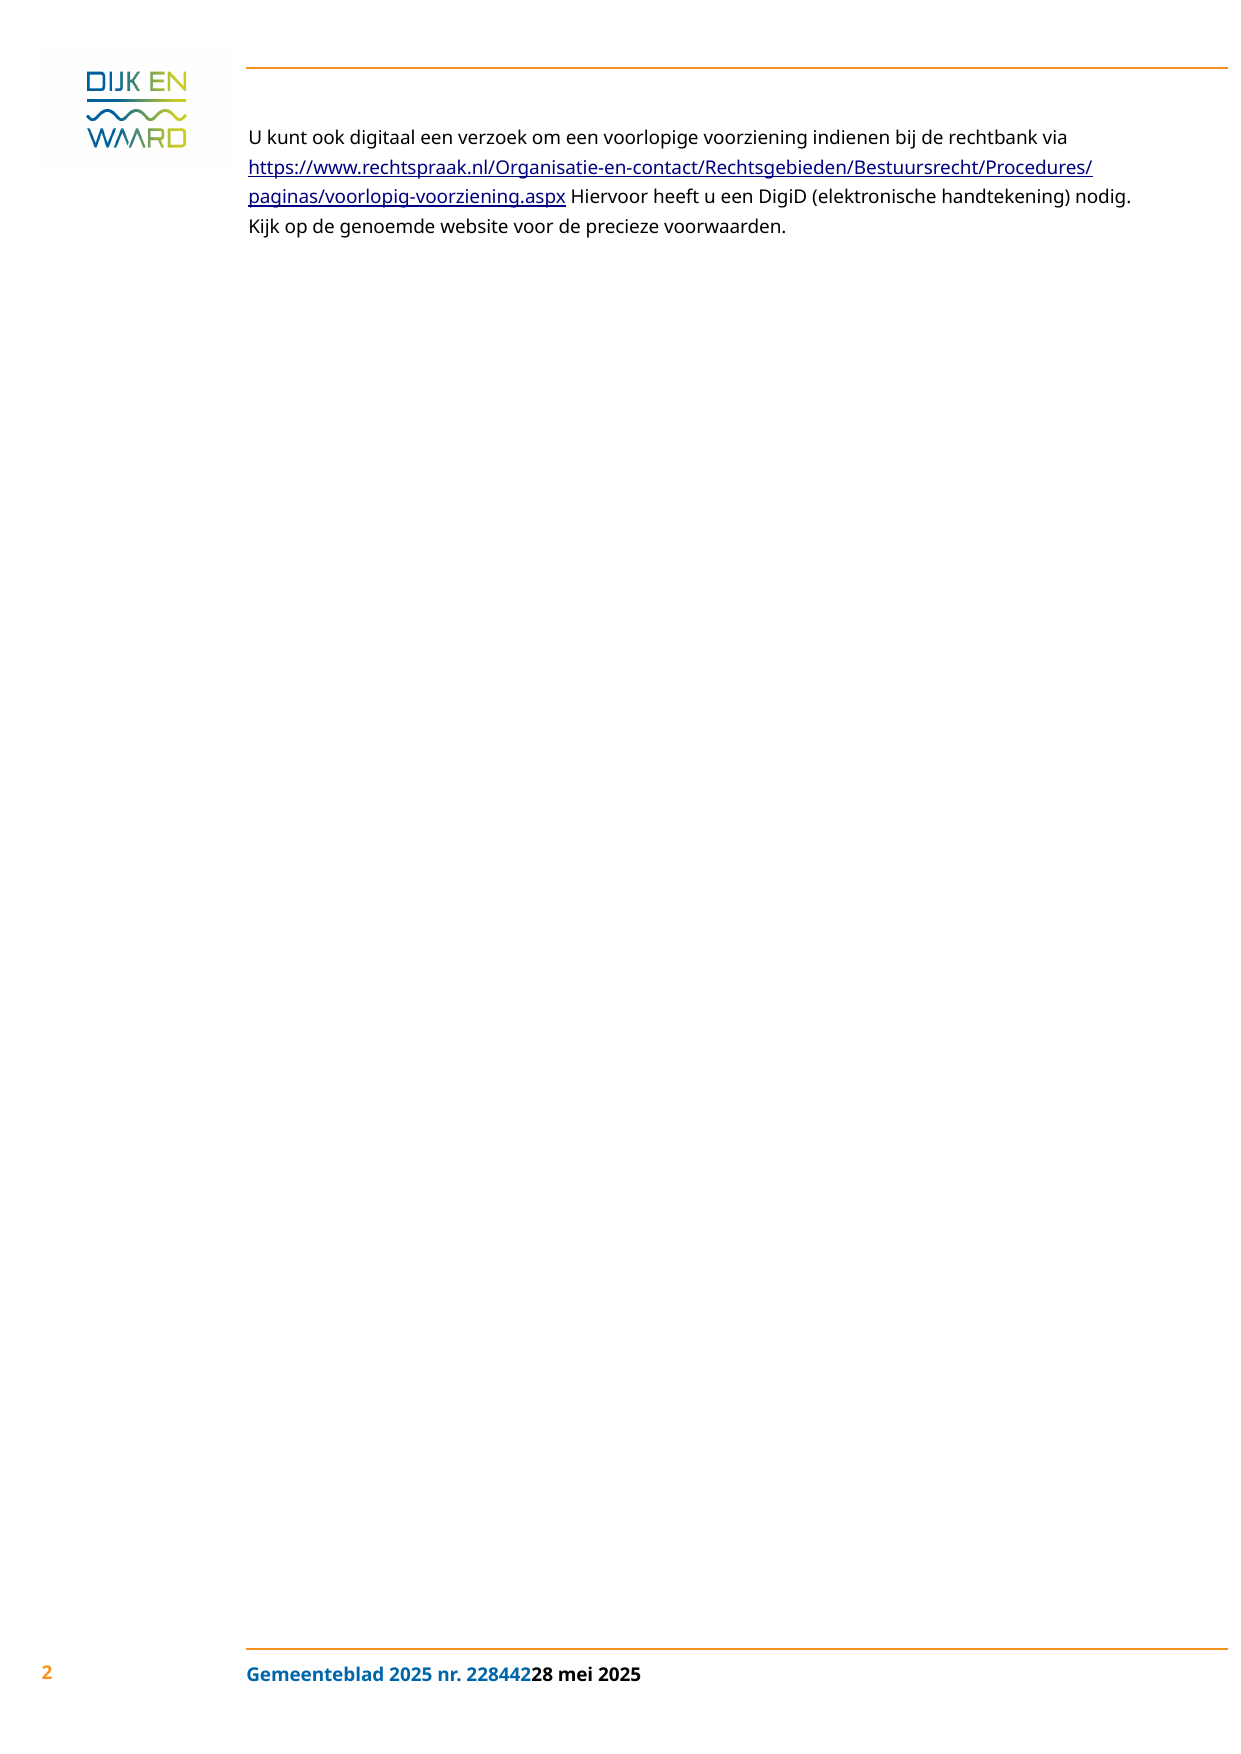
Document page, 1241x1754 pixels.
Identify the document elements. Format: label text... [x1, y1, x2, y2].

picture [41, 47, 231, 172]
text U kunt ook digitaal een verzoek om een voorlopige voorziening indienen bij de rechtbank via https://www.rechtspraak.nl/Organisatie-en-contact/Rechtsgebieden/Bestuursrecht/Procedures/paginas/voorlopig-voorziening.aspx Hiervoor heeft u een DigiD (elektronische handtekening) nodig. Kijk op de genoemde website voor de precieze voorwaarden. [248, 124, 1152, 239]
